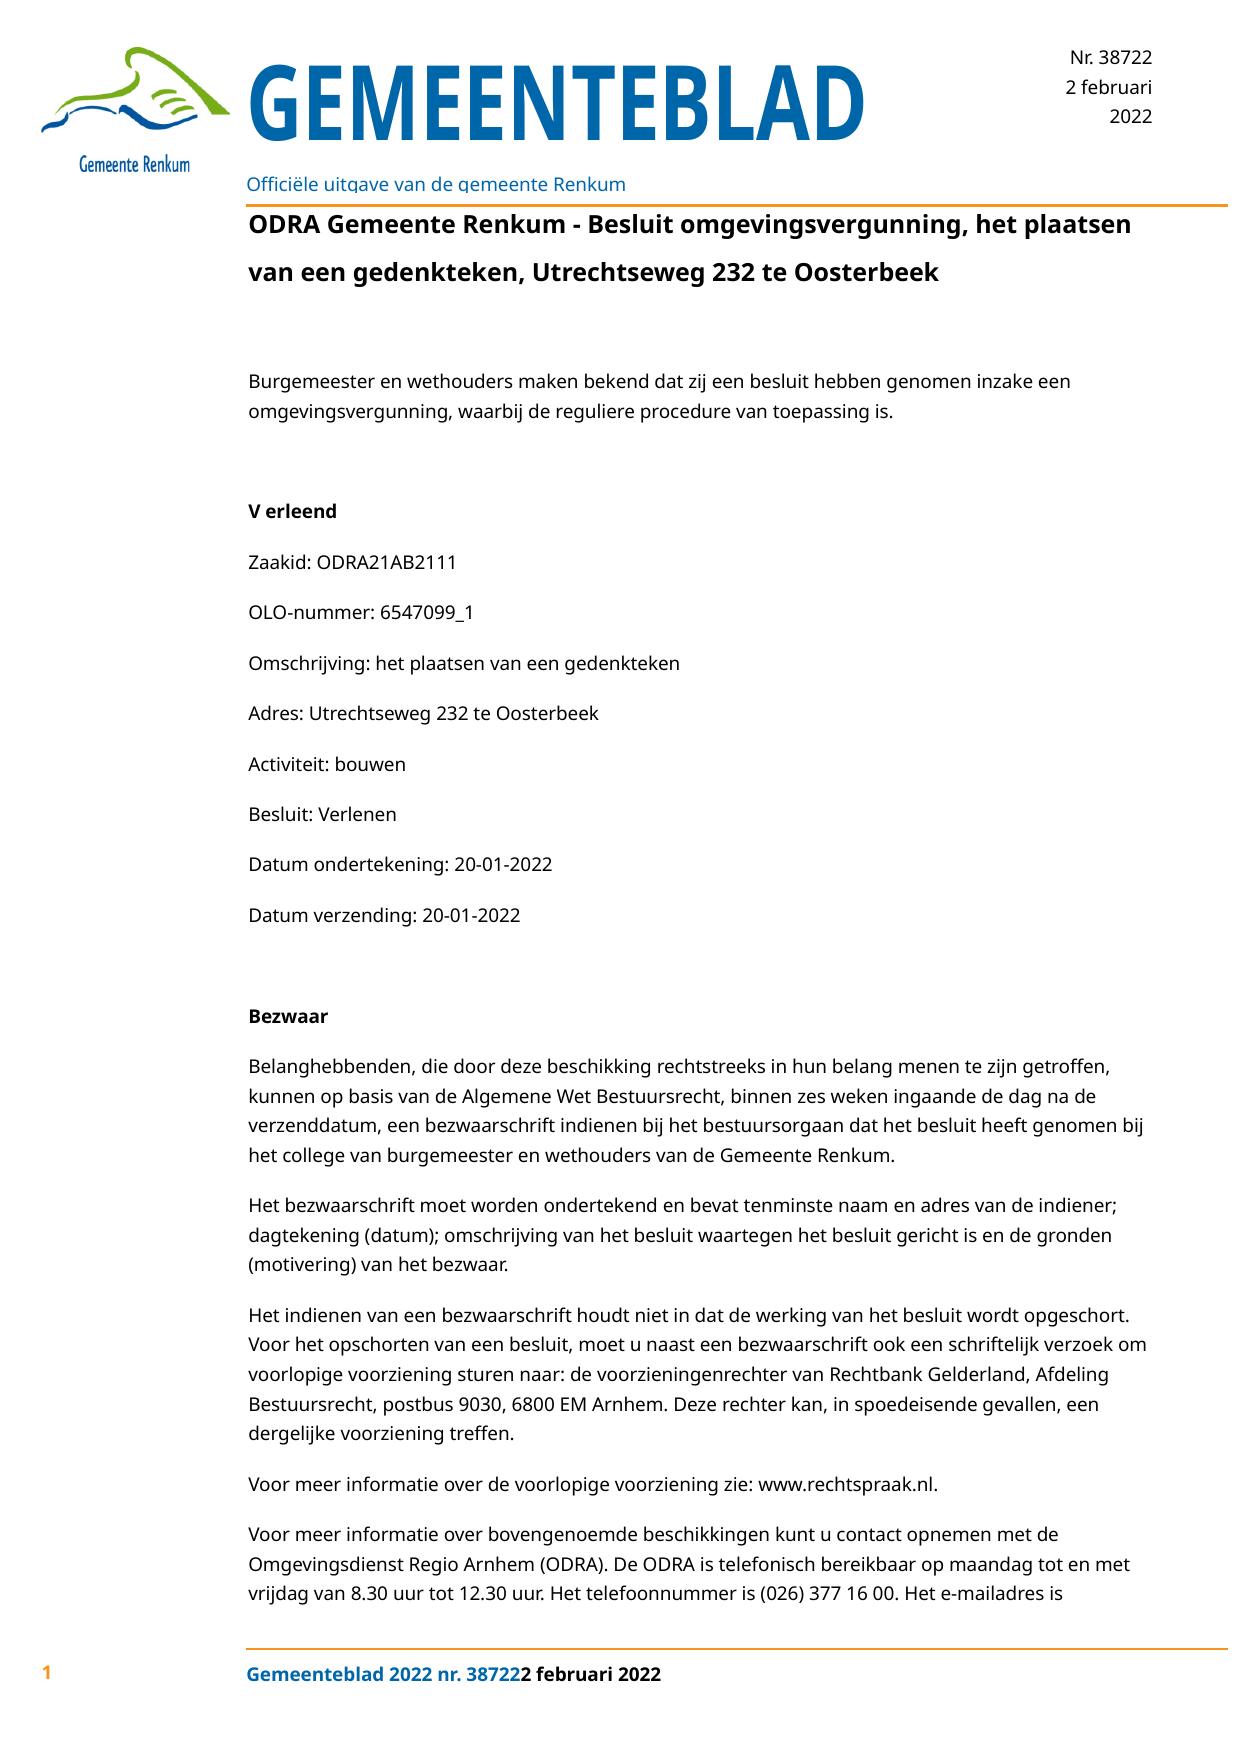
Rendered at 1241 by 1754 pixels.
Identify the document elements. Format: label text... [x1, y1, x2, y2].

text Activiteit: bouwen [248, 751, 1152, 777]
text Omschrijving: het plaatsen van een gedenkteken [248, 650, 1152, 676]
text Het indienen van een bezwaarschrift houdt niet in dat de werking van het besluit wordt opgeschort. Voor het opschorten van een besluit, moet u naast een bezwaarschrift ook een schriftelijk verzoek om voorlopige voorziening sturen naar: de voorzieningenrechter van Rechtbank Gelderland, Afdeling Bestuursrecht, postbus 9030, 6800 EM Arnhem. Deze rechter kan, in spoedeisende gevallen, een dergelijke voorziening treffen. [248, 1302, 1152, 1446]
text Datum ondertekening: 20-01-2022 [248, 852, 1152, 877]
text Adres: Utrechtseweg 232 te Oosterbeek [248, 700, 1152, 726]
text Zaakid: ODRA21AB2111 [248, 549, 1152, 575]
text OLO-nummer: 6547099_1 [248, 599, 1152, 625]
text Datum verzending: 20-01-2022 [248, 902, 1152, 928]
text Burgemeester en wethouders maken bekend dat zij een besluit hebben genomen inzake een omgevingsvergunning, waarbij de reguliere procedure van toepassing is. [248, 368, 1152, 424]
text V erleend [248, 499, 1152, 524]
picture [41, 47, 231, 172]
text Voor meer informatie over de voorlopige voorziening zie: www.rechtspraak.nl. [248, 1471, 1152, 1497]
text Belanghebbenden, die door deze beschikking rechtstreeks in hun belang menen te zijn getroffen, kunnen op basis van de Algemene Wet Bestuursrecht, binnen zes weken ingaande de dag na de verzenddatum, een bezwaarschrift indienen bij het bestuursorgaan dat het besluit heeft genomen bij het college van burgemeester en wethouders van de Gemeente Renkum. [248, 1053, 1152, 1168]
text Bezwaar [248, 1003, 1152, 1029]
text Het bezwaarschrift moet worden ondertekend en bevat tenminste naam en adres van de indiener; dagtekening (datum); omschrijving van het besluit waartegen het besluit gericht is en de gronden (motivering) van het bezwaar. [248, 1192, 1152, 1277]
text Besluit: Verlenen [248, 801, 1152, 827]
text ODRA Gemeente Renkum - Besluit omgevingsvergunning, het plaatsen van een gedenkteken, Utrechtseweg 232 te Oosterbeek [248, 207, 1152, 288]
text Voor meer informatie over bovengenoemde beschikkingen kunt u contact opnemen met de Omgevingsdienst Regio Arnhem (ODRA). De ODRA is telefonisch bereikbaar op maandag tot en met vrijdag van 8.30 uur tot 12.30 uur. Het telefoonnummer is (026) 377 16 00. Het e-mailadres is [248, 1521, 1152, 1606]
